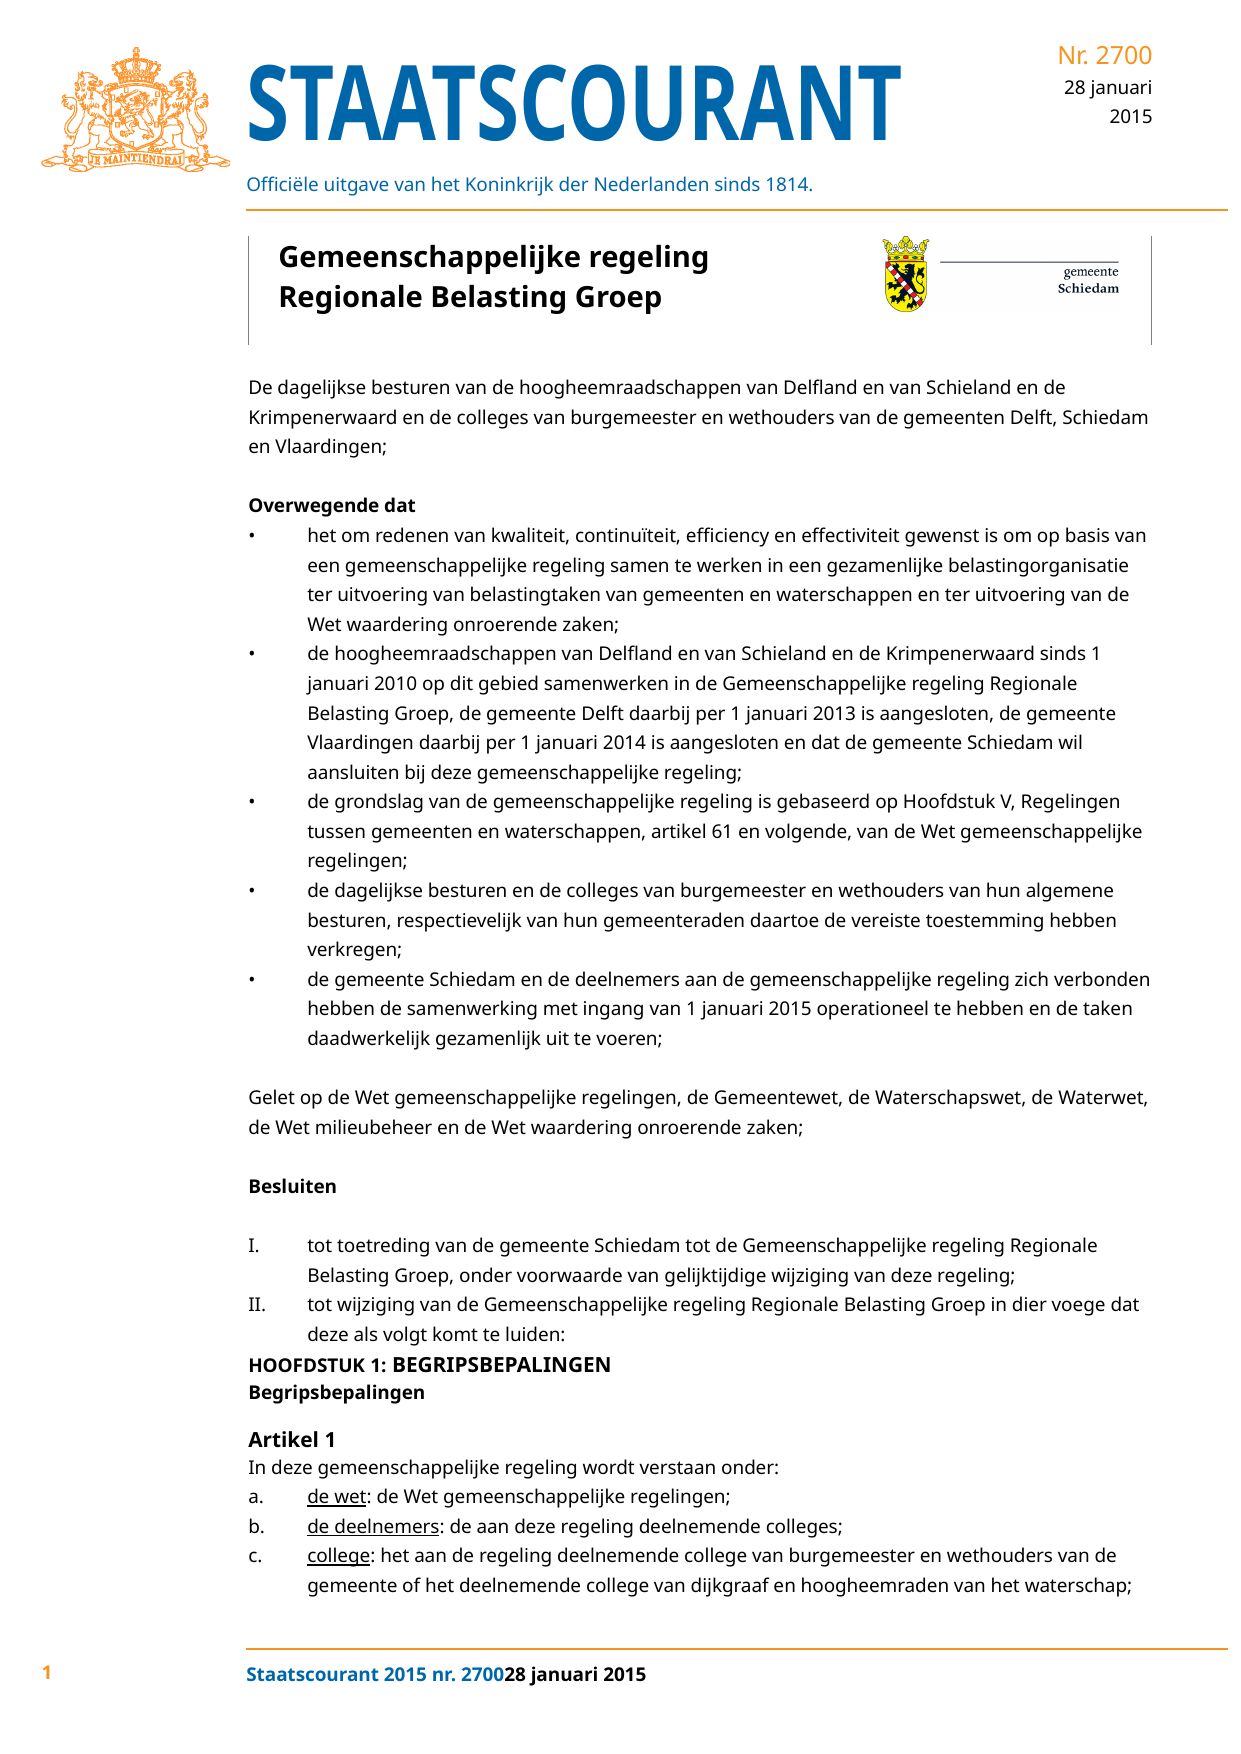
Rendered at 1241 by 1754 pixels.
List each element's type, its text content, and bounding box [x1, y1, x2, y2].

text HOOFDSTUK 1: BEGRIPSBEPALINGEN [248, 1351, 1152, 1379]
text Besluiten [248, 1173, 1152, 1199]
list de gemeente Schiedam en de deelnemers aan de gemeenschappelijke regeling zich verbonden hebben de samenwerking met ingang van 1 januari 2015 operationeel te hebben en de taken daadwerkelijk gezamenlijk uit te voeren; [248, 966, 1152, 1051]
list de deelnemers: de aan deze regeling deelnemende colleges; [248, 1513, 1152, 1539]
text Begripsbepalingen [248, 1379, 1152, 1405]
text Artikel 1 [248, 1426, 1152, 1454]
table_header Gemeenschappelijke regeling Regionale Belasting Groep [249, 236, 850, 345]
text De dagelijkse besturen van de hoogheemraadschappen van Delfland en van Schieland en de Krimpenerwaard en de colleges van burgemeester en wethouders van de gemeenten Delft, Schiedam en Vlaardingen; [248, 374, 1152, 459]
text In deze gemeenschappelijke regeling wordt verstaan onder: [248, 1454, 1152, 1480]
list tot wijziging van de Gemeenschappelijke regeling Regionale Belasting Groep in dier voege dat deze als volgt komt te luiden: [248, 1291, 1152, 1347]
text Gelet op de Wet gemeenschappelijke regelingen, de Gemeentewet, de Waterschapswet, de Waterwet, de Wet milieubeheer en de Wet waardering onroerende zaken; [248, 1084, 1152, 1139]
table_header [850, 236, 1151, 345]
list de dagelijkse besturen en de colleges van burgemeester en wethouders van hun algemene besturen, respectievelijk van hun gemeenteraden daartoe de vereiste toestemming hebben verkregen; [248, 877, 1152, 962]
picture [41, 47, 231, 172]
picture [882, 236, 1119, 312]
text Overwegende dat [248, 493, 1152, 518]
list de grondslag van de gemeenschappelijke regeling is gebaseerd op Hoofdstuk V, Regelingen tussen gemeenten en waterschappen, artikel 61 en volgende, van de Wet gemeenschappelijke regelingen; [248, 788, 1152, 873]
list tot toetreding van de gemeente Schiedam tot de Gemeenschappelijke regeling Regionale Belasting Groep, onder voorwaarde van gelijktijdige wijziging van deze regeling; [248, 1232, 1152, 1287]
list college: het aan de regeling deelnemende college van burgemeester en wethouders van de gemeente of het deelnemende college van dijkgraaf en hoogheemraden van het waterschap; [248, 1543, 1152, 1598]
list de wet: de Wet gemeenschappelijke regelingen; [248, 1483, 1152, 1509]
list de hoogheemraadschappen van Delfland en van Schieland en de Krimpenerwaard sinds 1 januari 2010 op dit gebied samenwerken in de Gemeenschappelijke regeling Regionale Belasting Groep, de gemeente Delft daarbij per 1 januari 2013 is aangesloten, de gemeente Vlaardingen daarbij per 1 januari 2014 is aangesloten en dat de gemeente Schiedam wil aansluiten bij deze gemeenschappelijke regeling; [248, 641, 1152, 784]
list het om redenen van kwaliteit, continuïteit, efficiency en effectiviteit gewenst is om op basis van een gemeenschappelijke regeling samen te werken in een gezamenlijke belastingorganisatie ter uitvoering van belastingtaken van gemeenten en waterschappen en ter uitvoering van de Wet waardering onroerende zaken; [248, 522, 1152, 637]
